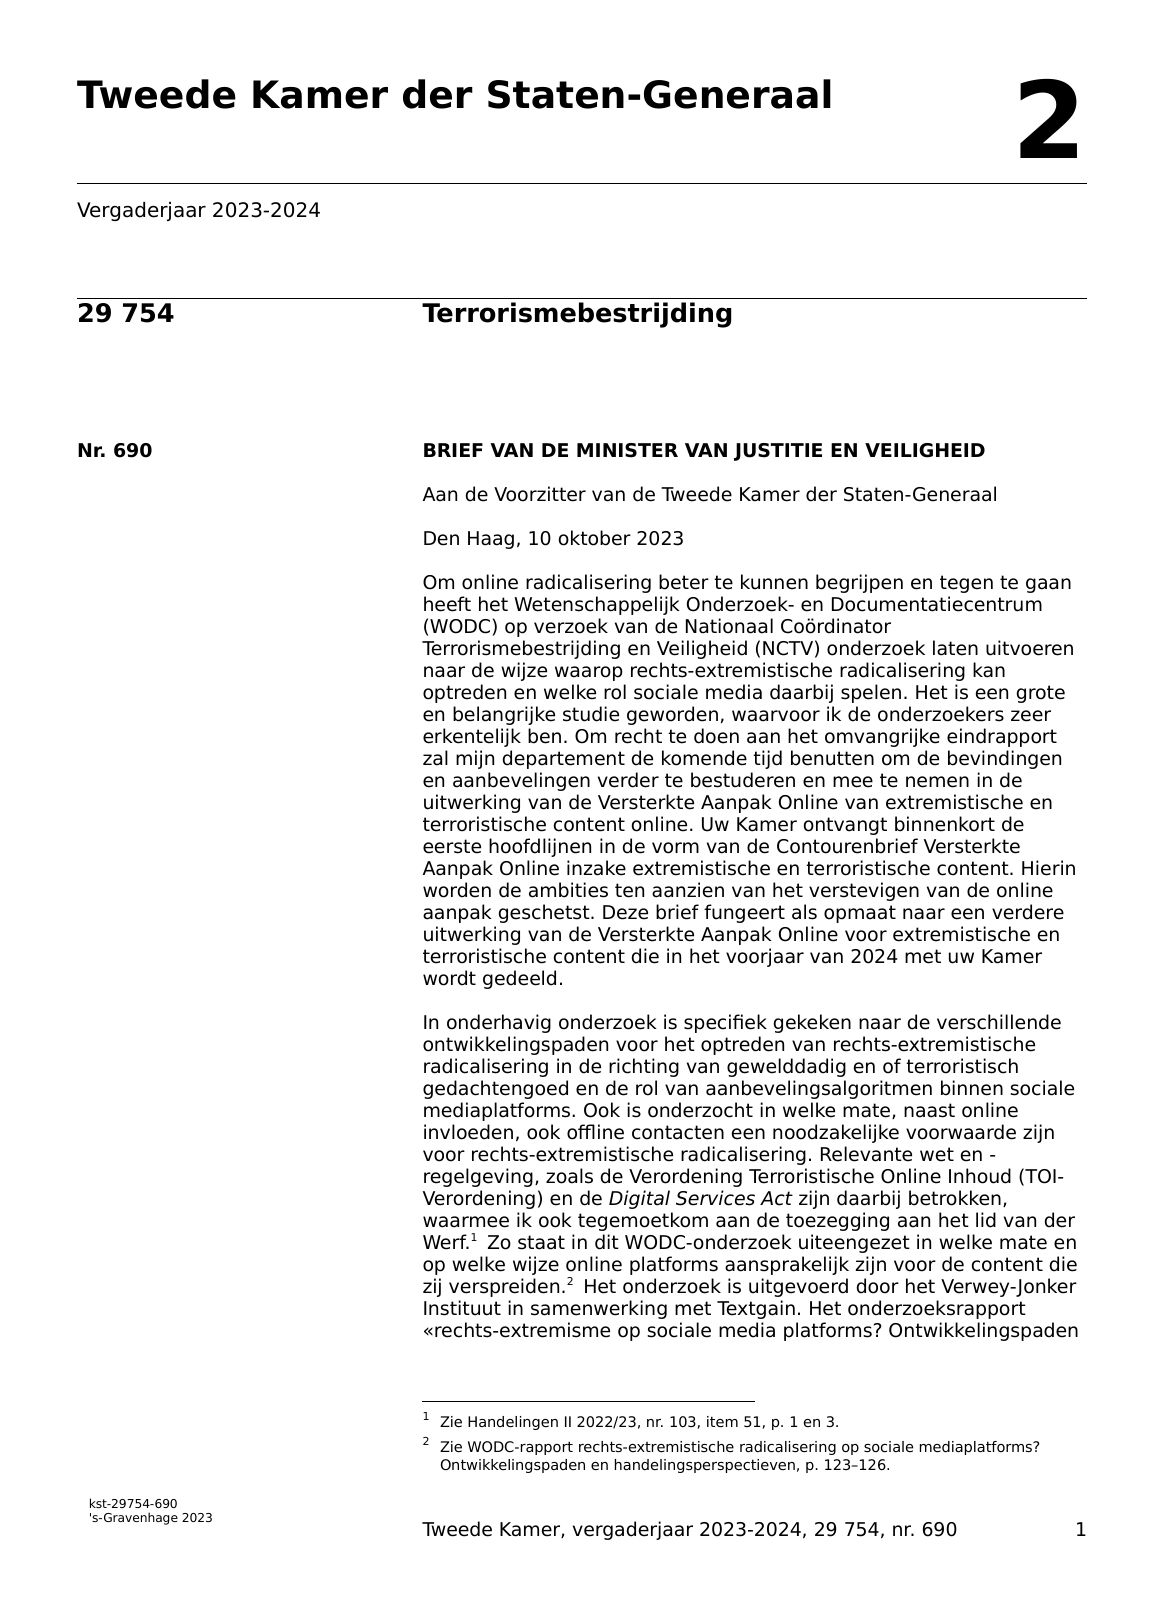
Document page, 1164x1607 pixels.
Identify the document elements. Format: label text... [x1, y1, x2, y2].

text kst-29754-690 [88, 1497, 323, 1511]
text Den Haag, 10 oktober 2023 [422, 528, 1087, 550]
text In onderhavig onderzoek is specifiek gekeken naar de verschillende ontwikkelingspaden voor het optreden van rechts-extremistische radicalisering in de richting van gewelddadig en of terroristisch gedachtengoed en de rol van aanbevelingsalgoritmen binnen sociale mediaplatforms. Ook is onderzocht in welke mate, naast online invloeden, ook offline contacten een noodzakelijke voorwaarde zijn voor rechts-extremistische radicalisering. Relevante wet en -regelgeving, zoals de Verordening Terroristische Online Inhoud (TOI-Verordening) en de Digital Services Act zijn daarbij betrokken, waarmee ik ook tegemoetkom aan de toezegging aan het lid van der Werf. Zo staat in dit WODC-onderzoek uiteengezet in welke mate en op welke wijze online platforms aansprakelijk zijn voor de content die zij verspreiden. Het onderzoek is uitgevoerd door het Verwey-Jonker Instituut in samenwerking met Textgain. Het onderzoeksrapport «rechts-extremisme op sociale media platforms? Ontwikkelingspaden [422, 1012, 1087, 1342]
text Om online radicalisering beter te kunnen begrijpen en tegen te gaan heeft het Wetenschappelijk Onderzoek- en Documentatiecentrum (WODC) op verzoek van de Nationaal Coördinator Terrorismebestrijding en Veiligheid (NCTV) onderzoek laten uitvoeren naar de wijze waarop rechts-extremistische radicalisering kan optreden en welke rol sociale media daarbij spelen. Het is een grote en belangrijke studie geworden, waarvoor ik de onderzoekers zeer erkentelijk ben. Om recht te doen aan het omvangrijke eindrapport zal mijn departement de komende tijd benutten om de bevindingen en aanbevelingen verder te bestuderen en mee te nemen in de uitwerking van de Versterkte Aanpak Online van extremistische en terroristische content online. Uw Kamer ontvangt binnenkort de eerste hoofdlijnen in de vorm van de Contourenbrief Versterkte Aanpak Online inzake extremistische en terroristische content. Hierin worden de ambities ten aanzien van het verstevigen van de online aanpak geschetst. Deze brief fungeert als opmaat naar een verdere uitwerking van de Versterkte Aanpak Online voor extremistische en terroristische content die in het voorjaar van 2024 met uw Kamer wordt gedeeld. [422, 572, 1087, 990]
text Aan de Voorzitter van de Tweede Kamer der Staten-Generaal [422, 484, 1087, 506]
text Zie WODC-rapport rechts-extremistische radicalisering op sociale mediaplatforms? Ontwikkelingspaden en handelingsperspectieven, p. 123–126. [422, 1435, 1087, 1474]
subtitle 29 754 Terrorismebestrijding [77, 299, 1087, 329]
table_cell Vergaderjaar 2023-2024 [77, 184, 1087, 298]
subtitle Nr. 690 BRIEF VAN DE MINISTER VAN JUSTITIE EN VEILIGHEID [77, 440, 1087, 462]
table_header Tweede Kamer der Staten-Generaal [77, 59, 886, 183]
text Zie Handelingen II 2022/23, nr. 103, item 51, p. 1 en 3. [422, 1410, 1087, 1432]
text 's-Gravenhage 2023 [88, 1511, 323, 1525]
table_header 2 [886, 59, 1087, 183]
